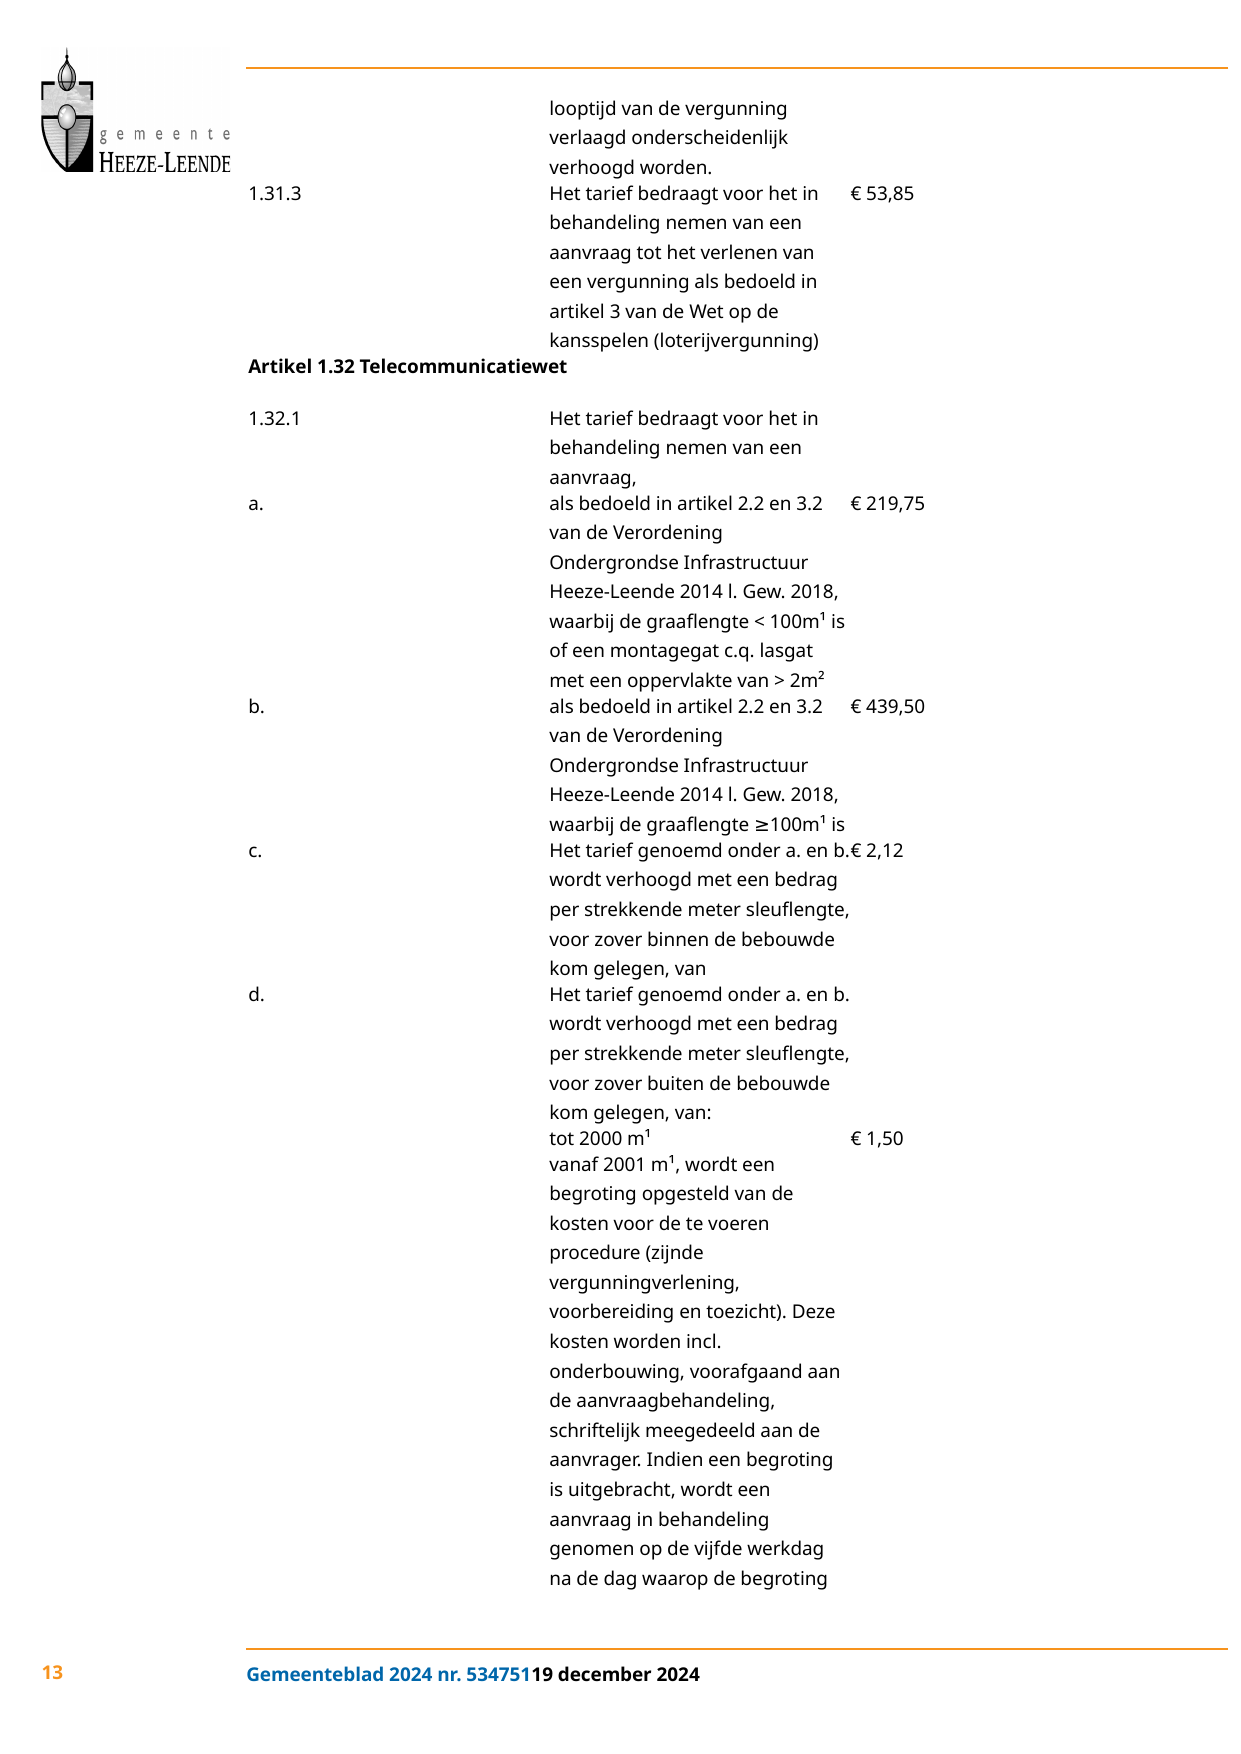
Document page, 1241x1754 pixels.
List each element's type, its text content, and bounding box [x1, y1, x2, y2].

table_cell Het tarief genoemd onder a. en b. wordt verhoogd met een bedrag per strekkende meter sleuflengte, voor zover binnen de bebouwde kom gelegen, van [549, 837, 850, 981]
table_cell € 219,75 [850, 490, 1152, 693]
table_cell [248, 1151, 549, 1591]
table_cell [850, 981, 1152, 1125]
table_cell [850, 405, 1152, 490]
table_cell € 2,12 [850, 837, 1152, 981]
table_cell c. [248, 837, 549, 981]
table_cell Het tarief bedraagt voor het in behandeling nemen van een aanvraag, [549, 405, 850, 490]
table_cell d. [248, 981, 549, 1125]
table_cell 1.31.3 [248, 180, 549, 353]
table_cell 1.32.1 [248, 405, 549, 490]
table_cell [248, 95, 549, 180]
table_cell a. [248, 490, 549, 693]
table_cell [850, 1151, 1152, 1591]
table_cell [549, 379, 850, 405]
table_cell als bedoeld in artikel 2.2 en 3.2 van de Verordening Ondergrondse Infrastructuur Heeze-Leende 2014 l. Gew. 2018, waarbij de graaflengte < 100m¹ is of een montagegat c.q. lasgat met een oppervlakte van > 2m² [549, 490, 850, 693]
table_cell vanaf 2001 m¹, wordt een begroting opgesteld van de kosten voor de te voeren procedure (zijnde vergunningverlening, voorbereiding en toezicht). Deze kosten worden incl. onderbouwing, voorafgaand aan de aanvraagbehandeling, schriftelijk meegedeeld aan de aanvrager. Indien een begroting is uitgebracht, wordt een aanvraag in behandeling genomen op de vijfde werkdag na de dag waarop de begroting [549, 1151, 850, 1591]
table_cell € 1,50 [850, 1125, 1152, 1151]
table_cell tot 2000 m¹ [549, 1125, 850, 1151]
table_cell Het tarief bedraagt voor het in behandeling nemen van een aanvraag tot het verlenen van een vergunning als bedoeld in artikel 3 van de Wet op de kansspelen (loterijvergunning) [549, 180, 850, 353]
table_cell b. [248, 693, 549, 837]
table_cell € 53,85 [850, 180, 1152, 353]
table_cell [248, 1125, 549, 1151]
table_cell [850, 379, 1152, 405]
table_cell looptijd van de vergunning verlaagd onderscheidenlijk verhoogd worden. [549, 95, 850, 180]
picture [41, 47, 231, 172]
table_cell [850, 95, 1152, 180]
table_cell € 439,50 [850, 693, 1152, 837]
table_cell Het tarief genoemd onder a. en b. wordt verhoogd met een bedrag per strekkende meter sleuflengte, voor zover buiten de bebouwde kom gelegen, van: [549, 981, 850, 1125]
table_cell [248, 379, 549, 405]
table_cell als bedoeld in artikel 2.2 en 3.2 van de Verordening Ondergrondse Infrastructuur Heeze-Leende 2014 l. Gew. 2018, waarbij de graaflengte ≥100m¹ is [549, 693, 850, 837]
table_cell Artikel 1.32 Telecommunicatiewet [248, 353, 1152, 379]
